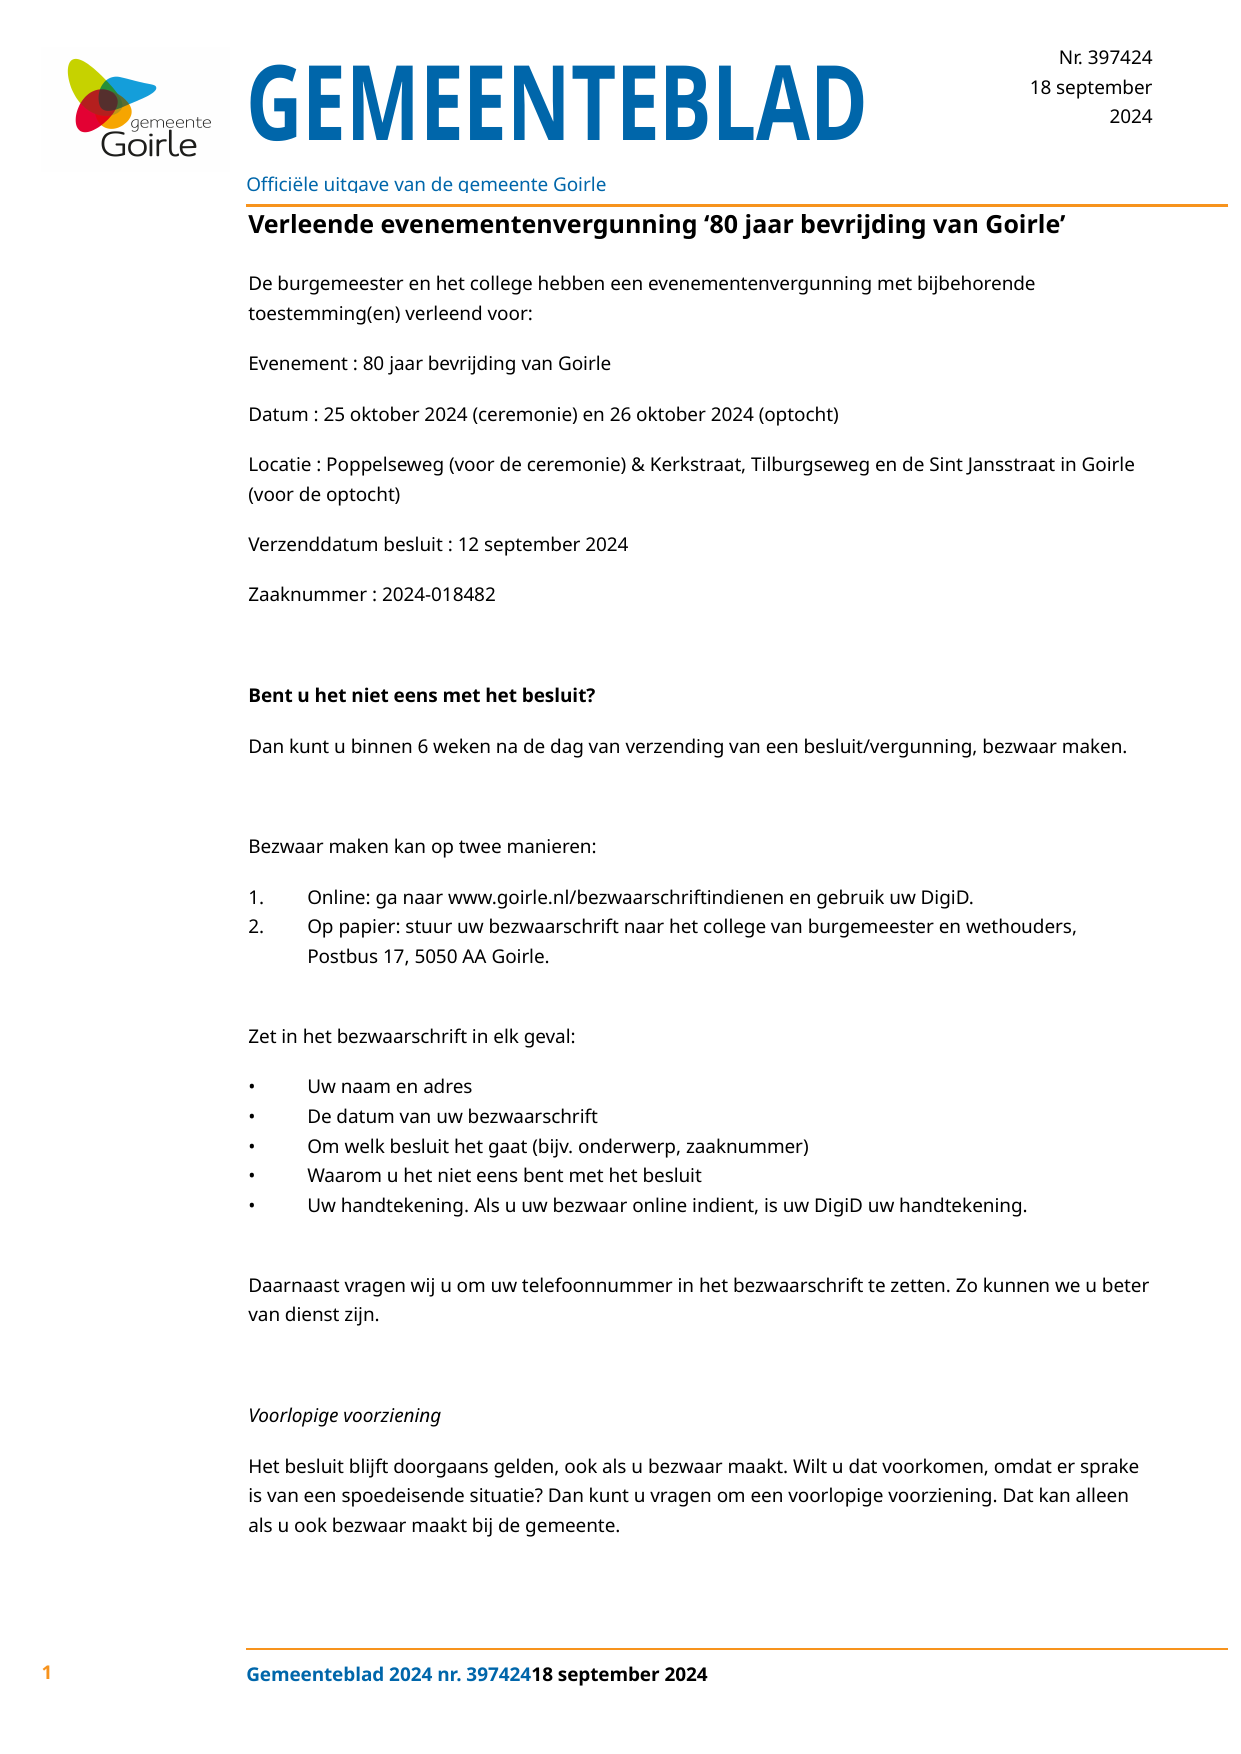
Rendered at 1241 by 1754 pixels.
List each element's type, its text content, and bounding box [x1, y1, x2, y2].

list Waarom u het niet eens bent met het besluit [248, 1162, 1152, 1188]
list Om welk besluit het gaat (bijv. onderwerp, zaaknummer) [248, 1133, 1152, 1158]
text Voorlopige voorziening [248, 1402, 1152, 1428]
text Datum : 25 oktober 2024 (ceremonie) en 26 oktober 2024 (optocht) [248, 401, 1152, 426]
text Verleende evenementenvergunning ‘80 jaar bevrijding van Goirle’ [248, 207, 1152, 241]
list Op papier: stuur uw bezwaarschrift naar het college van burgemeester en wethouders, Postbus 17, 5050 AA Goirle. [248, 914, 1152, 969]
text Locatie : Poppelseweg (voor de ceremonie) & Kerkstraat, Tilburgseweg en de Sint Jansstraat in Goirle (voor de optocht) [248, 451, 1152, 506]
text Verzenddatum besluit : 12 september 2024 [248, 531, 1152, 557]
text Evenement : 80 jaar bevrijding van Goirle [248, 350, 1152, 376]
list Online: ga naar www.goirle.nl/bezwaarschriftindienen en gebruik uw DigiD. [248, 884, 1152, 910]
text Daarnaast vragen wij u om uw telefoonnummer in het bezwaarschrift te zetten. Zo kunnen we u beter van dienst zijn. [248, 1272, 1152, 1327]
text Bent u het niet eens met het besluit? [248, 682, 1152, 708]
list Uw handtekening. Als u uw bezwaar online indient, is uw DigiD uw handtekening. [248, 1192, 1152, 1218]
list Uw naam en adres [248, 1074, 1152, 1099]
text De burgemeester en het college hebben een evenementenvergunning met bijbehorende toestemming(en) verleend voor: [248, 270, 1152, 326]
text Bezwaar maken kan op twee manieren: [248, 834, 1152, 859]
text Zaaknummer : 2024-018482 [248, 582, 1152, 607]
text Dan kunt u binnen 6 weken na de dag van verzending van een besluit/vergunning, bezwaar maken. [248, 733, 1152, 758]
text Zet in het bezwaarschrift in elk geval: [248, 1023, 1152, 1049]
picture [41, 47, 231, 172]
list De datum van uw bezwaarschrift [248, 1103, 1152, 1129]
text Het besluit blijft doorgaans gelden, ook als u bezwaar maakt. Wilt u dat voorkomen, omdat er sprake is van een spoedeisende situatie? Dan kunt u vragen om een voorlopige voorziening. Dat kan alleen als u ook bezwaar maakt bij de gemeente. [248, 1453, 1152, 1538]
